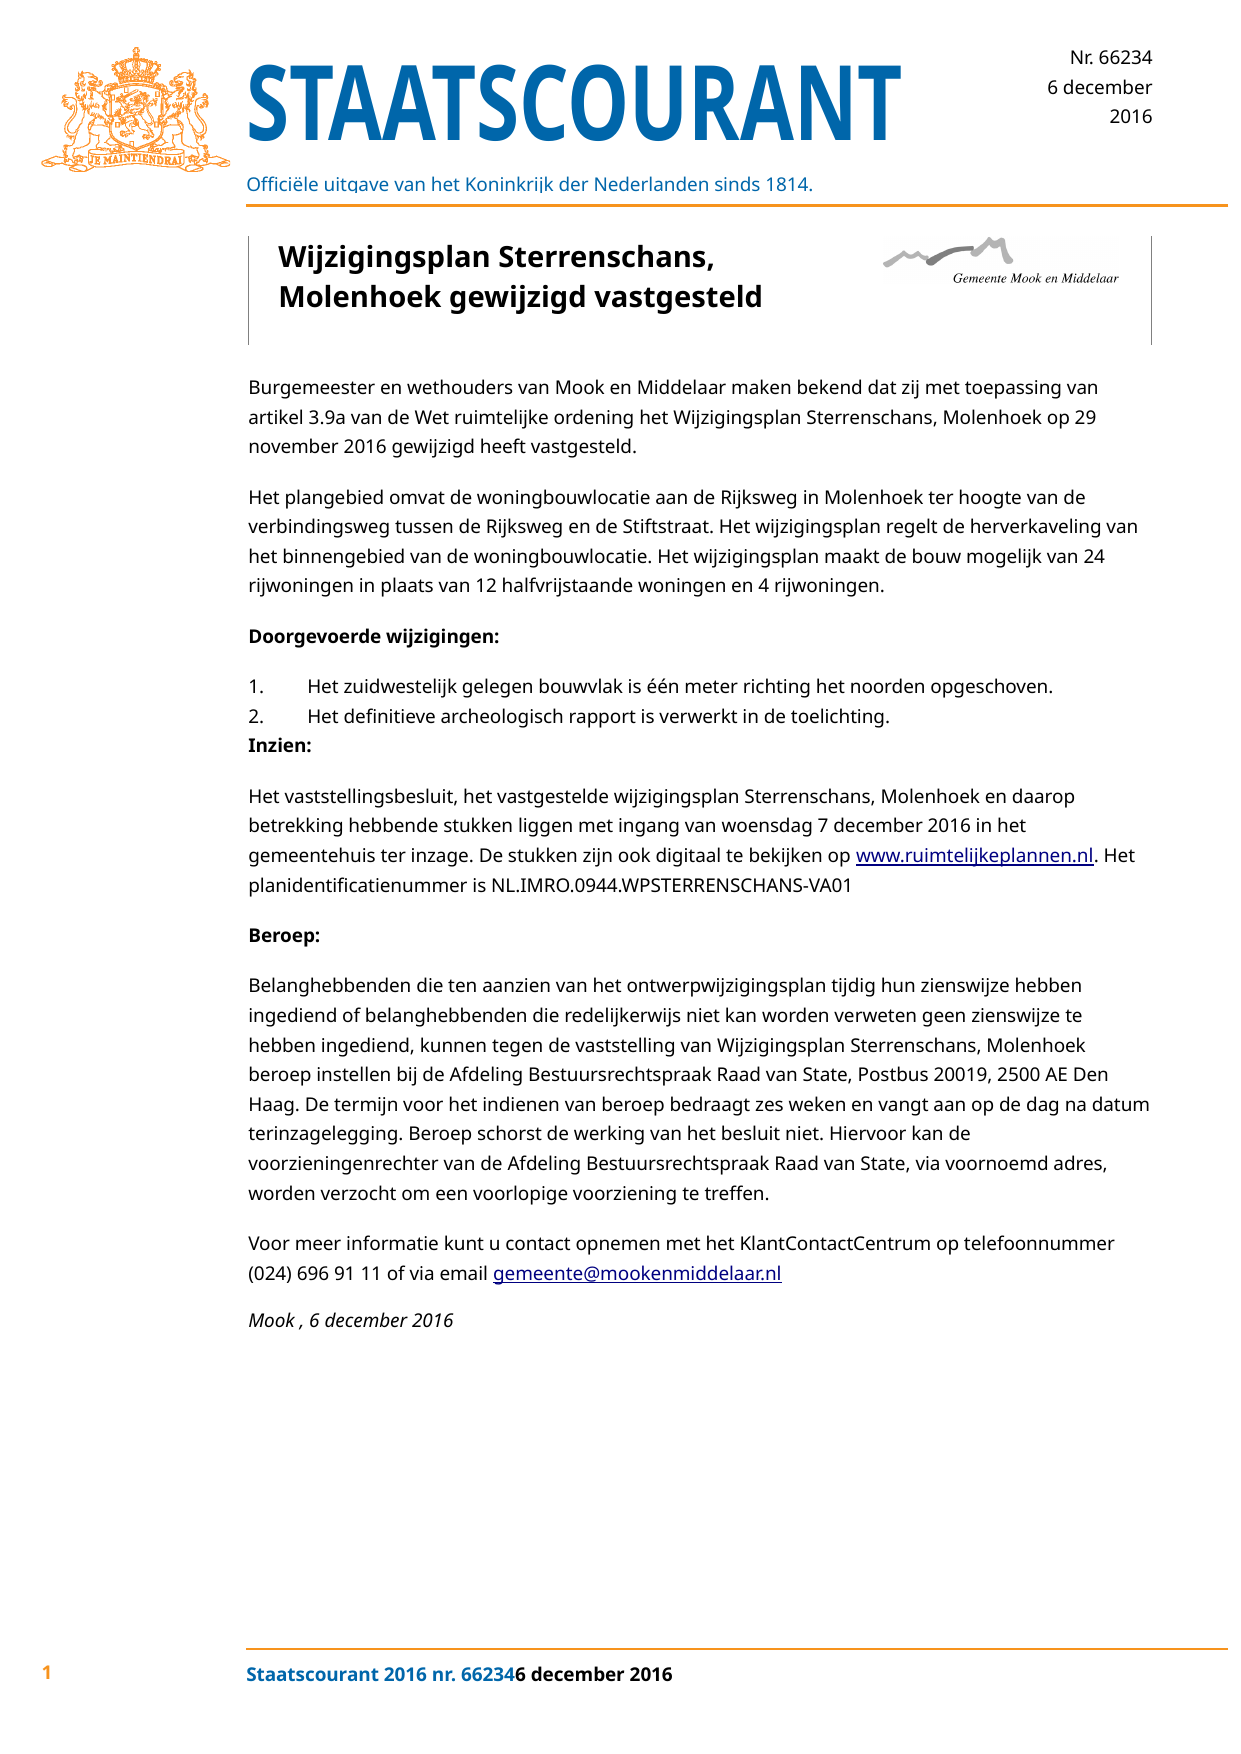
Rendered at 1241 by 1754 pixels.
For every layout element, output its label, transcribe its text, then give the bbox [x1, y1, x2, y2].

text Beroep: [248, 922, 1152, 948]
text Het plangebied omvat de woningbouwlocatie aan de Rijksweg in Molenhoek ter hoogte van de verbindingsweg tussen de Rijksweg en de Stiftstraat. Het wijzigingsplan regelt de herverkaveling van het binnengebied van de woningbouwlocatie. Het wijzigingsplan maakt de bouw mogelijk van 24 rijwoningen in plaats van 12 halfvrijstaande woningen en 4 rijwoningen. [248, 484, 1152, 598]
text Inzien: [248, 733, 1152, 758]
text Mook , 6 december 2016 [248, 1307, 1152, 1333]
list Het definitieve archeologisch rapport is verwerkt in de toelichting. [248, 703, 1152, 729]
text Belanghebbenden die ten aanzien van het ontwerpwijzigingsplan tijdig hun zienswijze hebben ingediend of belanghebbenden die redelijkerwijs niet kan worden verweten geen zienswijze te hebben ingediend, kunnen tegen de vaststelling van Wijzigingsplan Sterrenschans, Molenhoek beroep instellen bij de Afdeling Bestuursrechtspraak Raad van State, Postbus 20019, 2500 AE Den Haag. De termijn voor het indienen van beroep bedraagt zes weken en vangt aan op de dag na datum terinzagelegging. Beroep schorst de werking van het besluit niet. Hiervoor kan de voorzieningenrechter van de Afdeling Bestuursrechtspraak Raad van State, via voornoemd adres, worden verzocht om een voorlopige voorziening te treffen. [248, 973, 1152, 1205]
table_header [850, 236, 1151, 345]
table_header Wijzigingsplan Sterrenschans, Molenhoek gewijzigd vastgesteld [249, 236, 850, 345]
list Het zuidwestelijk gelegen bouwvlak is één meter richting het noorden opgeschoven. [248, 673, 1152, 699]
text Het vaststellingsbesluit, het vastgestelde wijzigingsplan Sterrenschans, Molenhoek en daarop betrekking hebbende stukken liggen met ingang van woensdag 7 december 2016 in het gemeentehuis ter inzage. De stukken zijn ook digitaal te bekijken op www.ruimtelijkeplannen.nl. Het planidentificatienummer is NL.IMRO.0944.WPSTERRENSCHANS-VA01 [248, 783, 1152, 897]
text Voor meer informatie kunt u contact opnemen met het KlantContactCentrum op telefoonnummer (024) 696 91 11 of via email gemeente@mookenmiddelaar.nl [248, 1230, 1152, 1285]
text Burgemeester en wethouders van Mook en Middelaar maken bekend dat zij met toepassing van artikel 3.9a van de Wet ruimtelijke ordening het Wijzigingsplan Sterrenschans, Molenhoek op 29 november 2016 gewijzigd heeft vastgesteld. [248, 374, 1152, 459]
picture [882, 236, 1119, 284]
text Doorgevoerde wijzigingen: [248, 623, 1152, 649]
picture [41, 47, 231, 172]
